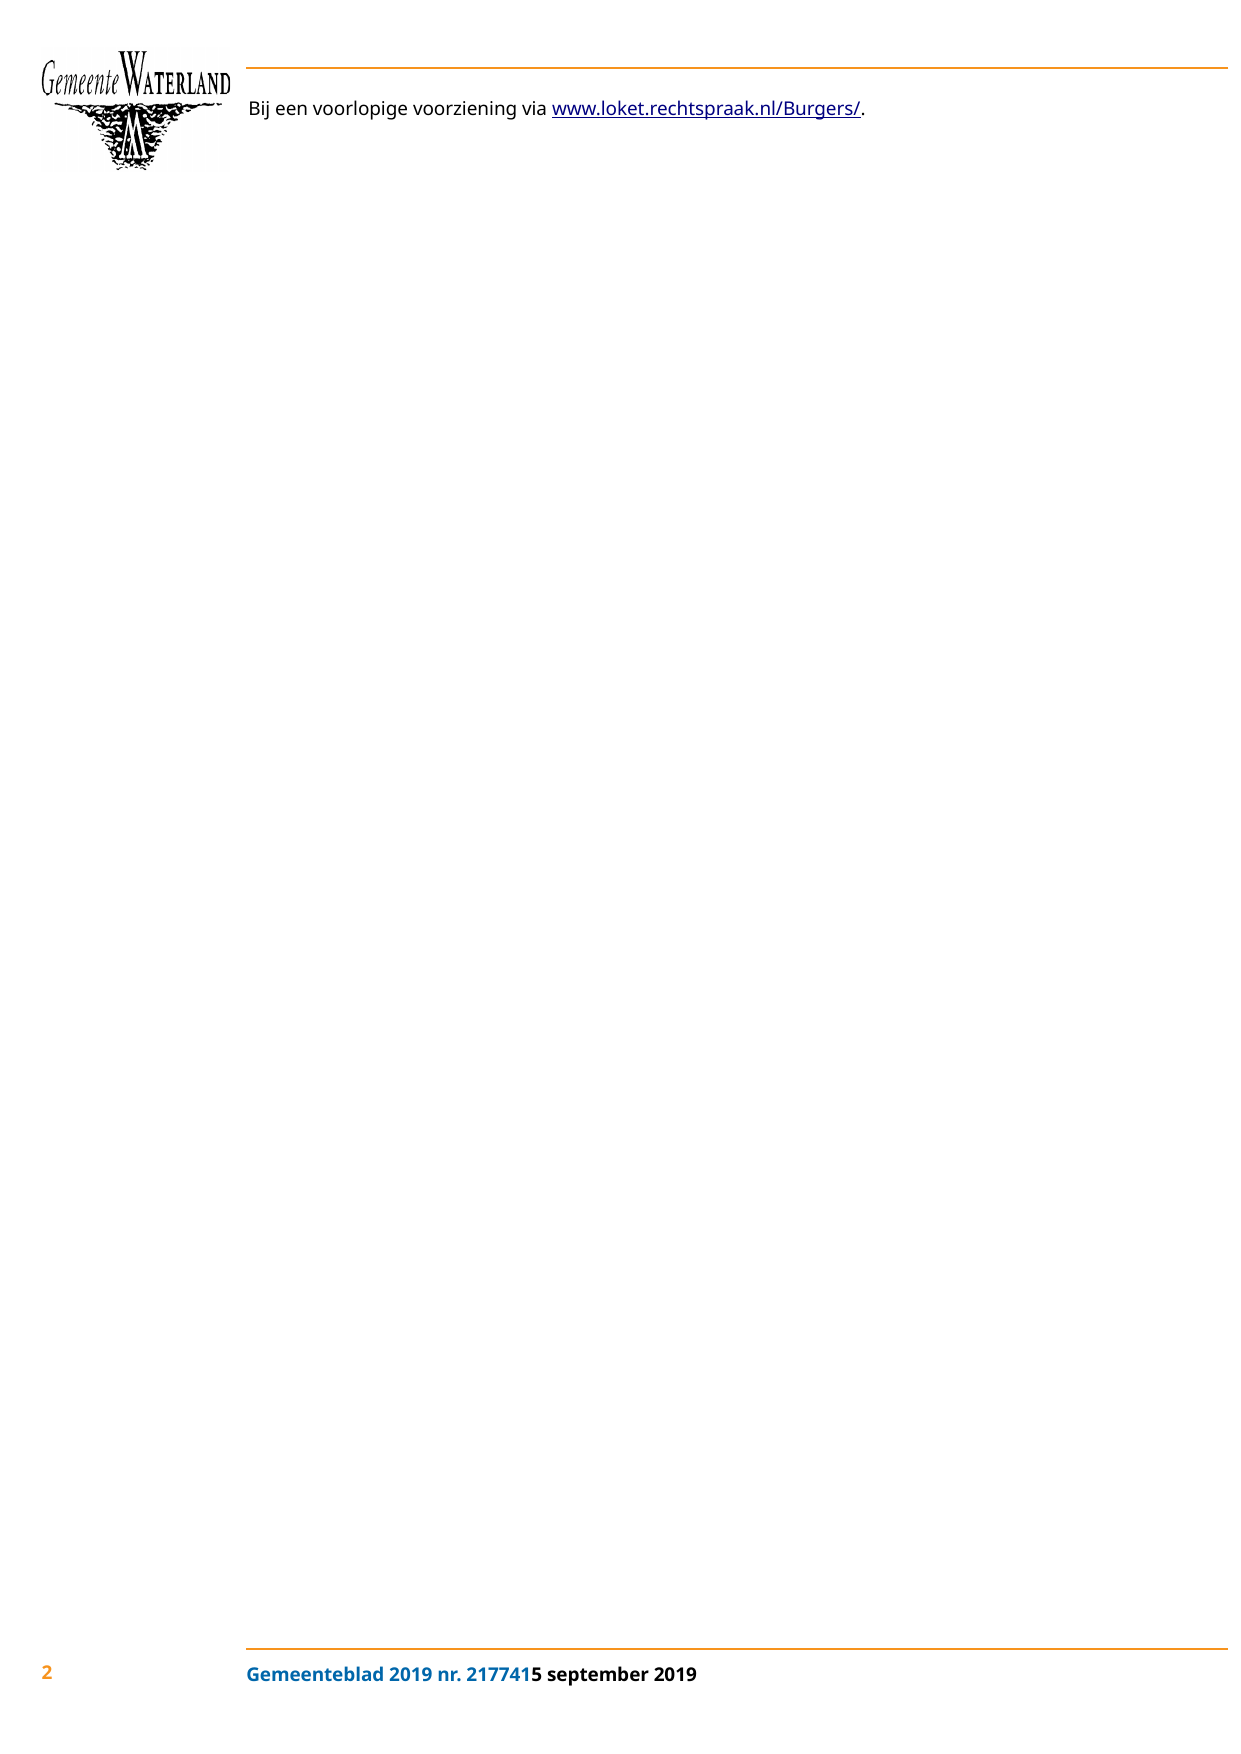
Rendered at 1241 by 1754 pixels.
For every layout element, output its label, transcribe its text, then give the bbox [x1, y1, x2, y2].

picture [41, 47, 231, 172]
text Bij een voorlopige voorziening via www.loket.rechtspraak.nl/Burgers/. [248, 95, 1152, 121]
